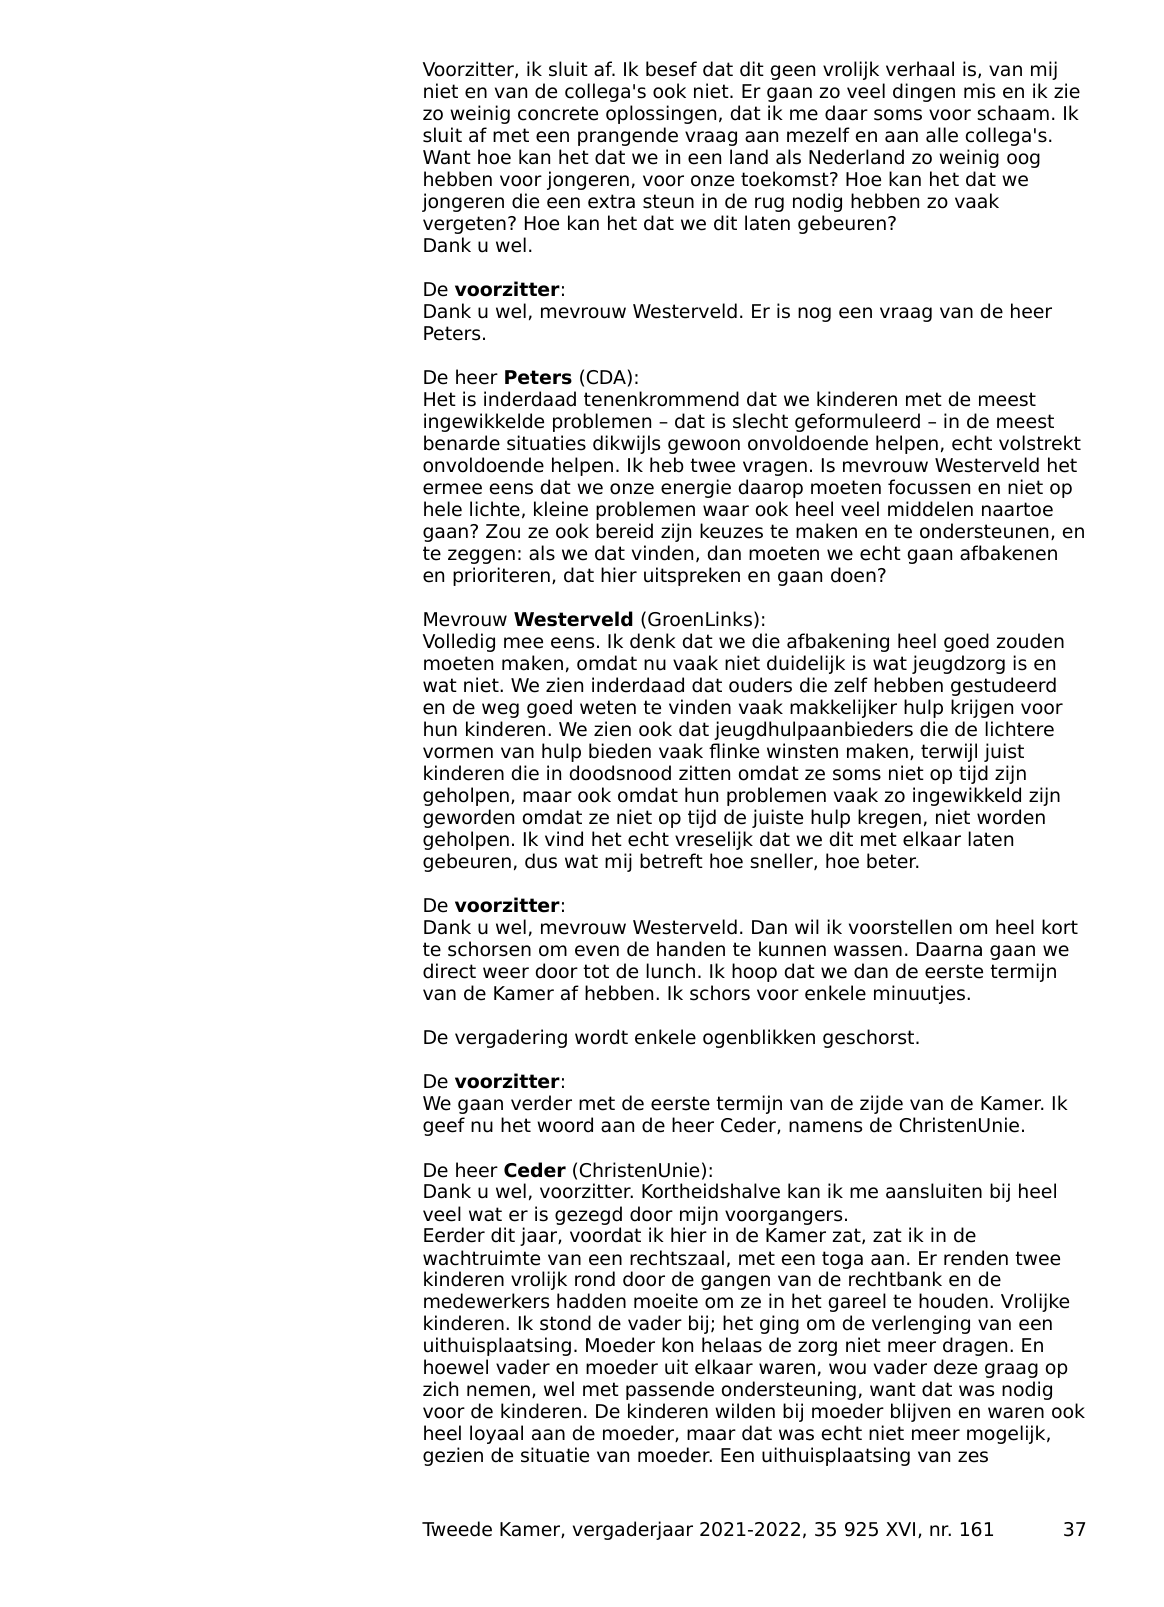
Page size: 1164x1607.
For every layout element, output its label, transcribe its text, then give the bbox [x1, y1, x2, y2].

text Mevrouw Westerveld (GroenLinks): [422, 609, 1087, 631]
text De heer Ceder (ChristenUnie): [422, 1159, 1087, 1181]
text We gaan verder met de eerste termijn van de zijde van de Kamer. Ik geef nu het woord aan de heer Ceder, namens de ChristenUnie. [422, 1093, 1087, 1137]
text De voorzitter: [422, 1071, 1087, 1093]
text Het is inderdaad tenenkrommend dat we kinderen met de meest ingewikkelde problemen – dat is slecht geformuleerd – in de meest benarde situaties dikwijls gewoon onvoldoende helpen, echt volstrekt onvoldoende helpen. Ik heb twee vragen. Is mevrouw Westerveld het ermee eens dat we onze energie daarop moeten focussen en niet op hele lichte, kleine problemen waar ook heel veel middelen naartoe gaan? Zou ze ook bereid zijn keuzes te maken en te ondersteunen, en te zeggen: als we dat vinden, dan moeten we echt gaan afbakenen en prioriteren, dat hier uitspreken en gaan doen? [422, 389, 1087, 587]
text Eerder dit jaar, voordat ik hier in de Kamer zat, zat ik in de wachtruimte van een rechtszaal, met een toga aan. Er renden twee kinderen vrolijk rond door de gangen van de rechtbank en de medewerkers hadden moeite om ze in het gareel te houden. Vrolijke kinderen. Ik stond de vader bij; het ging om de verlenging van een uithuisplaatsing. Moeder kon helaas de zorg niet meer dragen. En hoewel vader en moeder uit elkaar waren, wou vader deze graag op zich nemen, wel met passende ondersteuning, want dat was nodig voor de kinderen. De kinderen wilden bij moeder blijven en waren ook heel loyaal aan de moeder, maar dat was echt niet meer mogelijk, gezien de situatie van moeder. Een uithuisplaatsing van zes [422, 1225, 1087, 1467]
text Dank u wel, voorzitter. Kortheidshalve kan ik me aansluiten bij heel veel wat er is gezegd door mijn voorgangers. [422, 1181, 1087, 1225]
text Voorzitter, ik sluit af. Ik besef dat dit geen vrolijk verhaal is, van mij niet en van de collega's ook niet. Er gaan zo veel dingen mis en ik zie zo weinig concrete oplossingen, dat ik me daar soms voor schaam. Ik sluit af met een prangende vraag aan mezelf en aan alle collega's. Want hoe kan het dat we in een land als Nederland zo weinig oog hebben voor jongeren, voor onze toekomst? Hoe kan het dat we jongeren die een extra steun in de rug nodig hebben zo vaak vergeten? Hoe kan het dat we dit laten gebeuren? [422, 59, 1087, 235]
text Dank u wel, mevrouw Westerveld. Dan wil ik voorstellen om heel kort te schorsen om even de handen te kunnen wassen. Daarna gaan we direct weer door tot de lunch. Ik hoop dat we dan de eerste termijn van de Kamer af hebben. Ik schors voor enkele minuutjes. [422, 917, 1087, 1005]
text Dank u wel. [422, 235, 1087, 257]
text De voorzitter: [422, 895, 1087, 917]
text De vergadering wordt enkele ogenblikken geschorst. [422, 1027, 1087, 1049]
text Dank u wel, mevrouw Westerveld. Er is nog een vraag van de heer Peters. [422, 301, 1087, 345]
text Volledig mee eens. Ik denk dat we die afbakening heel goed zouden moeten maken, omdat nu vaak niet duidelijk is wat jeugdzorg is en wat niet. We zien inderdaad dat ouders die zelf hebben gestudeerd en de weg goed weten te vinden vaak makkelijker hulp krijgen voor hun kinderen. We zien ook dat jeugdhulpaanbieders die de lichtere vormen van hulp bieden vaak flinke winsten maken, terwijl juist kinderen die in doodsnood zitten omdat ze soms niet op tijd zijn geholpen, maar ook omdat hun problemen vaak zo ingewikkeld zijn geworden omdat ze niet op tijd de juiste hulp kregen, niet worden geholpen. Ik vind het echt vreselijk dat we dit met elkaar laten gebeuren, dus wat mij betreft hoe sneller, hoe beter. [422, 631, 1087, 873]
text De heer Peters (CDA): [422, 367, 1087, 389]
text De voorzitter: [422, 279, 1087, 301]
